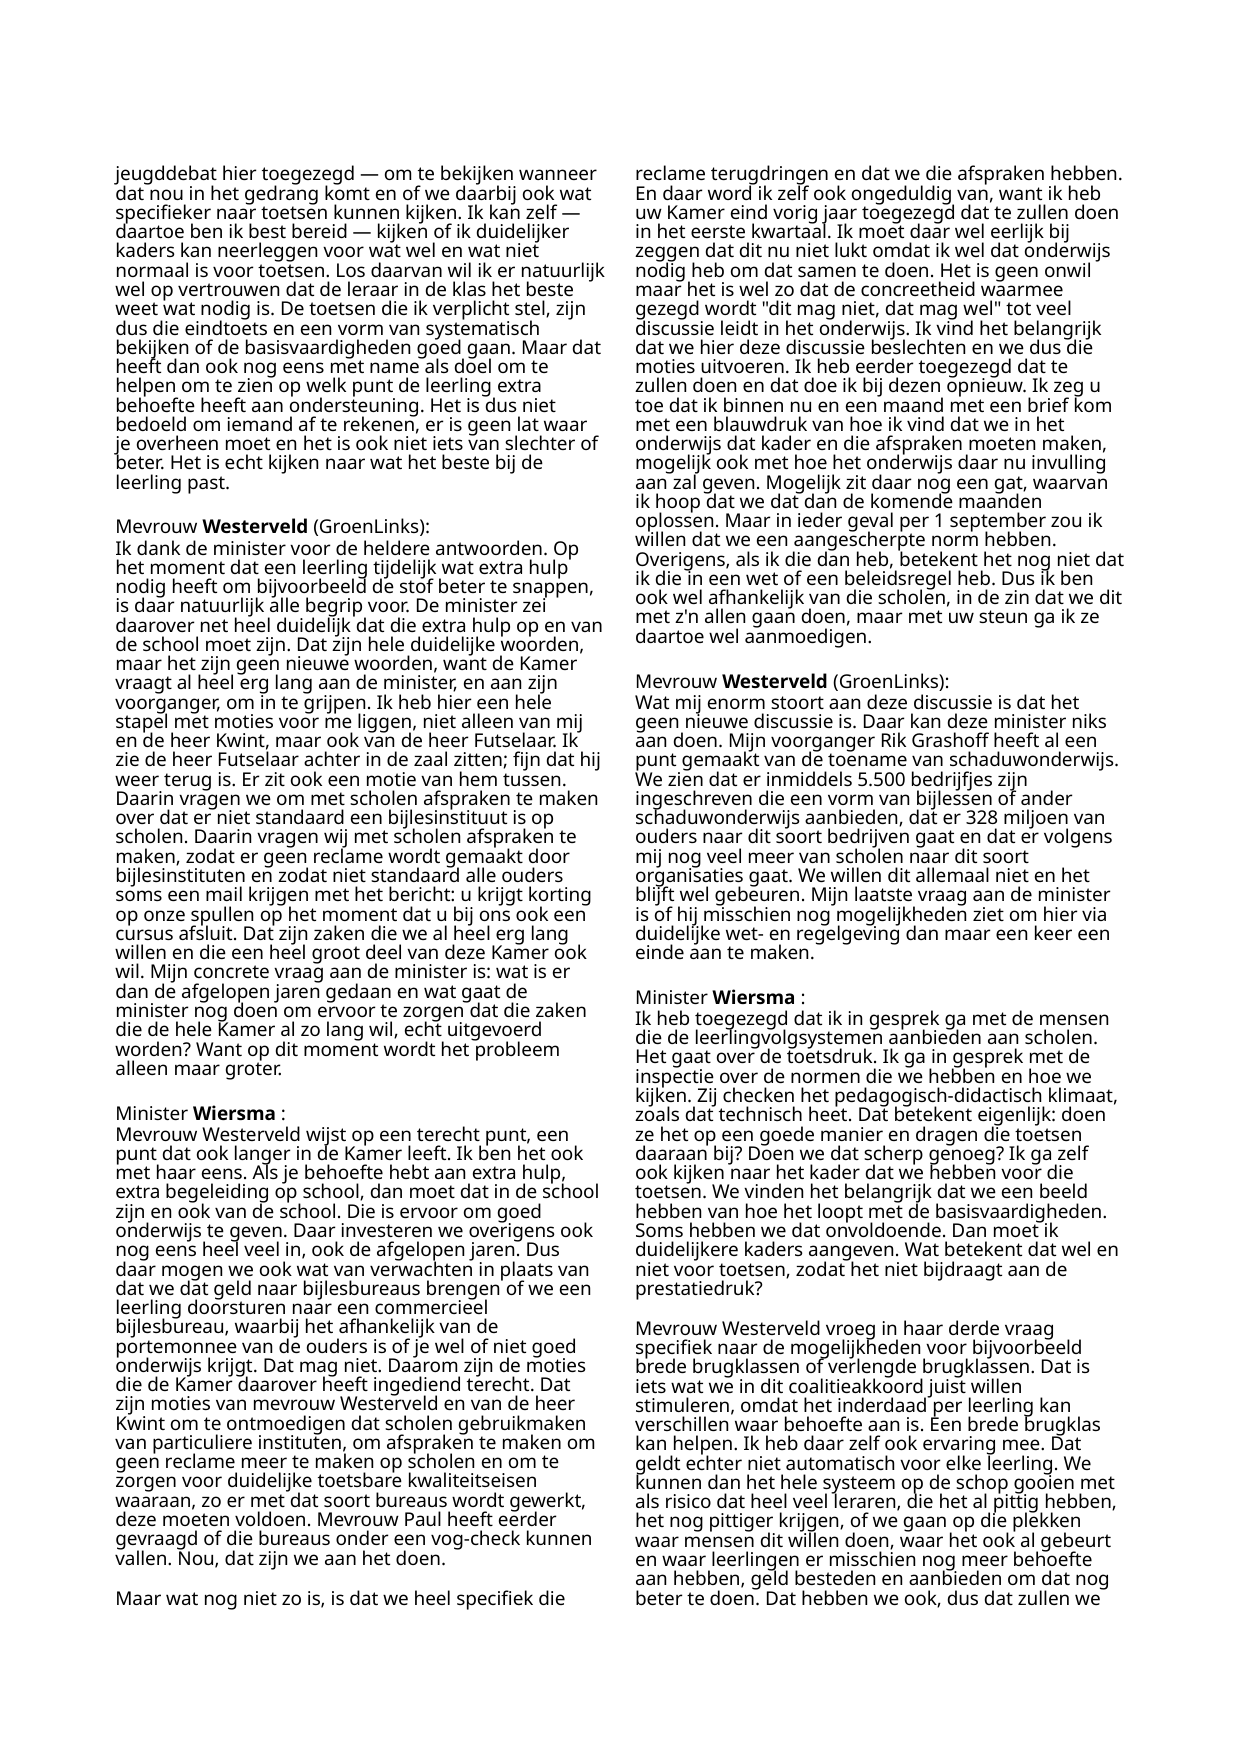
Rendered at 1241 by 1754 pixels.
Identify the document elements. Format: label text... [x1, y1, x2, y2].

text jeugddebat hier toegezegd — om te bekijken wanneer dat nou in het gedrang komt en of we daarbij ook wat specifieker naar toetsen kunnen kijken. Ik kan zelf — daartoe ben ik best bereid — kijken of ik duidelijker kaders kan neerleggen voor wat wel en wat niet normaal is voor toetsen. Los daarvan wil ik er natuurlijk wel op vertrouwen dat de leraar in de klas het beste weet wat nodig is. De toetsen die ik verplicht stel, zijn dus die eindtoets en een vorm van systematisch bekijken of de basisvaardigheden goed gaan. Maar dat heeft dan ook nog eens met name als doel om te helpen om te zien op welk punt de leerling extra behoefte heeft aan ondersteuning. Het is dus niet bedoeld om iemand af te rekenen, er is geen lat waar je overheen moet en het is ook niet iets van slechter of beter. Het is echt kijken naar wat het beste bij de leerling past. [115, 165, 605, 493]
text Mevrouw Westerveld (GroenLinks): [115, 514, 605, 539]
text Mevrouw Westerveld wijst op een terecht punt, een punt dat ook langer in de Kamer leeft. Ik ben het ook met haar eens. Als je behoefte hebt aan extra hulp, extra begeleiding op school, dan moet dat in de school zijn en ook van de school. Die is ervoor om goed onderwijs te geven. Daar investeren we overigens ook nog eens heel veel in, ook de afgelopen jaren. Dus daar mogen we ook wat van verwachten in plaats van dat we dat geld naar bijlesbureaus brengen of we een leerling doorsturen naar een commercieel bijlesbureau, waarbij het afhankelijk van de portemonnee van de ouders is of je wel of niet goed onderwijs krijgt. Dat mag niet. Daarom zijn de moties die de Kamer daarover heeft ingediend terecht. Dat zijn moties van mevrouw Westerveld en van de heer Kwint om te ontmoedigen dat scholen gebruikmaken van particuliere instituten, om afspraken te maken om geen reclame meer te maken op scholen en om te zorgen voor duidelijke toetsbare kwaliteitseisen waaraan, zo er met dat soort bureaus wordt gewerkt, deze moeten voldoen. Mevrouw Paul heeft eerder gevraagd of die bureaus onder een vog-check kunnen vallen. Nou, dat zijn we aan het doen. [115, 1126, 605, 1569]
text Mevrouw Westerveld (GroenLinks): [635, 668, 1125, 694]
text Ik dank de minister voor de heldere antwoorden. Op het moment dat een leerling tijdelijk wat extra hulp nodig heeft om bijvoorbeeld de stof beter te snappen, is daar natuurlijk alle begrip voor. De minister zei daarover net heel duidelijk dat die extra hulp op en van de school moet zijn. Dat zijn hele duidelijke woorden, maar het zijn geen nieuwe woorden, want de Kamer vraagt al heel erg lang aan de minister, en aan zijn voorganger, om in te grijpen. Ik heb hier een hele stapel met moties voor me liggen, niet alleen van mij en de heer Kwint, maar ook van de heer Futselaar. Ik zie de heer Futselaar achter in de zaal zitten; fijn dat hij weer terug is. Er zit ook een motie van hem tussen. Daarin vragen we om met scholen afspraken te maken over dat er niet standaard een bijlesinstituut is op scholen. Daarin vragen wij met scholen afspraken te maken, zodat er geen reclame wordt gemaakt door bijlesinstituten en zodat niet standaard alle ouders soms een mail krijgen met het bericht: u krijgt korting op onze spullen op het moment dat u bij ons ook een cursus afsluit. Dat zijn zaken die we al heel erg lang willen en die een heel groot deel van deze Kamer ook wil. Mijn concrete vraag aan de minister is: wat is er dan de afgelopen jaren gedaan en wat gaat de minister nog doen om ervoor te zorgen dat die zaken die de hele Kamer al zo lang wil, echt uitgevoerd worden? Want op dit moment wordt het probleem alleen maar groter. [115, 539, 605, 1079]
text Minister Wiersma : [115, 1100, 605, 1126]
text reclame terugdringen en dat we die afspraken hebben. En daar word ik zelf ook ongeduldig van, want ik heb uw Kamer eind vorig jaar toegezegd dat te zullen doen in het eerste kwartaal. Ik moet daar wel eerlijk bij zeggen dat dit nu niet lukt omdat ik wel dat onderwijs nodig heb om dat samen te doen. Het is geen onwil maar het is wel zo dat de concreetheid waarmee gezegd wordt "dit mag niet, dat mag wel" tot veel discussie leidt in het onderwijs. Ik vind het belangrijk dat we hier deze discussie beslechten en we dus die moties uitvoeren. Ik heb eerder toegezegd dat te zullen doen en dat doe ik bij dezen opnieuw. Ik zeg u toe dat ik binnen nu en een maand met een brief kom met een blauwdruk van hoe ik vind dat we in het onderwijs dat kader en die afspraken moeten maken, mogelijk ook met hoe het onderwijs daar nu invulling aan zal geven. Mogelijk zit daar nog een gat, waarvan ik hoop dat we dat dan de komende maanden oplossen. Maar in ieder geval per 1 september zou ik willen dat we een aangescherpte norm hebben. Overigens, als ik die dan heb, betekent het nog niet dat ik die in een wet of een beleidsregel heb. Dus ik ben ook wel afhankelijk van die scholen, in de zin dat we dit met z'n allen gaan doen, maar met uw steun ga ik ze daartoe wel aanmoedigen. [635, 165, 1125, 647]
text Mevrouw Westerveld vroeg in haar derde vraag specifiek naar de mogelijkheden voor bijvoorbeeld brede brugklassen of verlengde brugklassen. Dat is iets wat we in dit coalitieakkoord juist willen stimuleren, omdat het inderdaad per leerling kan verschillen waar behoefte aan is. Een brede brugklas kan helpen. Ik heb daar zelf ook ervaring mee. Dat geldt echter niet automatisch voor elke leerling. We kunnen dan het hele systeem op de schop gooien met als risico dat heel veel leraren, die het al pittig hebben, het nog pittiger krijgen, of we gaan op die plekken waar mensen dit willen doen, waar het ook al gebeurt en waar leerlingen er misschien nog meer behoefte aan hebben, geld besteden en aanbieden om dat nog beter te doen. Dat hebben we ook, dus dat zullen we [635, 1320, 1125, 1609]
text Wat mij enorm stoort aan deze discussie is dat het geen nieuwe discussie is. Daar kan deze minister niks aan doen. Mijn voorganger Rik Grashoff heeft al een punt gemaakt van de toename van schaduwonderwijs. We zien dat er inmiddels 5.500 bedrijfjes zijn ingeschreven die een vorm van bijlessen of ander schaduwonderwijs aanbieden, dat er 328 miljoen van ouders naar dit soort bedrijven gaat en dat er volgens mij nog veel meer van scholen naar dit soort organisaties gaat. We willen dit allemaal niet en het blijft wel gebeuren. Mijn laatste vraag aan de minister is of hij misschien nog mogelijkheden ziet om hier via duidelijke wet- en regelgeving dan maar een keer een einde aan te maken. [635, 694, 1125, 963]
text Ik heb toegezegd dat ik in gesprek ga met de mensen die de leerlingvolgsystemen aanbieden aan scholen. Het gaat over de toetsdruk. Ik ga in gesprek met de inspectie over de normen die we hebben en hoe we kijken. Zij checken het pedagogisch-didactisch klimaat, zoals dat technisch heet. Dat betekent eigenlijk: doen ze het op een goede manier en dragen die toetsen daaraan bij? Doen we dat scherp genoeg? Ik ga zelf ook kijken naar het kader dat we hebben voor die toetsen. We vinden het belangrijk dat we een beeld hebben van hoe het loopt met de basisvaardigheden. Soms hebben we dat onvoldoende. Dan moet ik duidelijkere kaders aangeven. Wat betekent dat wel en niet voor toetsen, zodat het niet bijdraagt aan de prestatiedruk? [635, 1010, 1125, 1299]
text Maar wat nog niet zo is, is dat we heel specifiek die [115, 1589, 605, 1609]
text Minister Wiersma : [635, 984, 1125, 1010]
